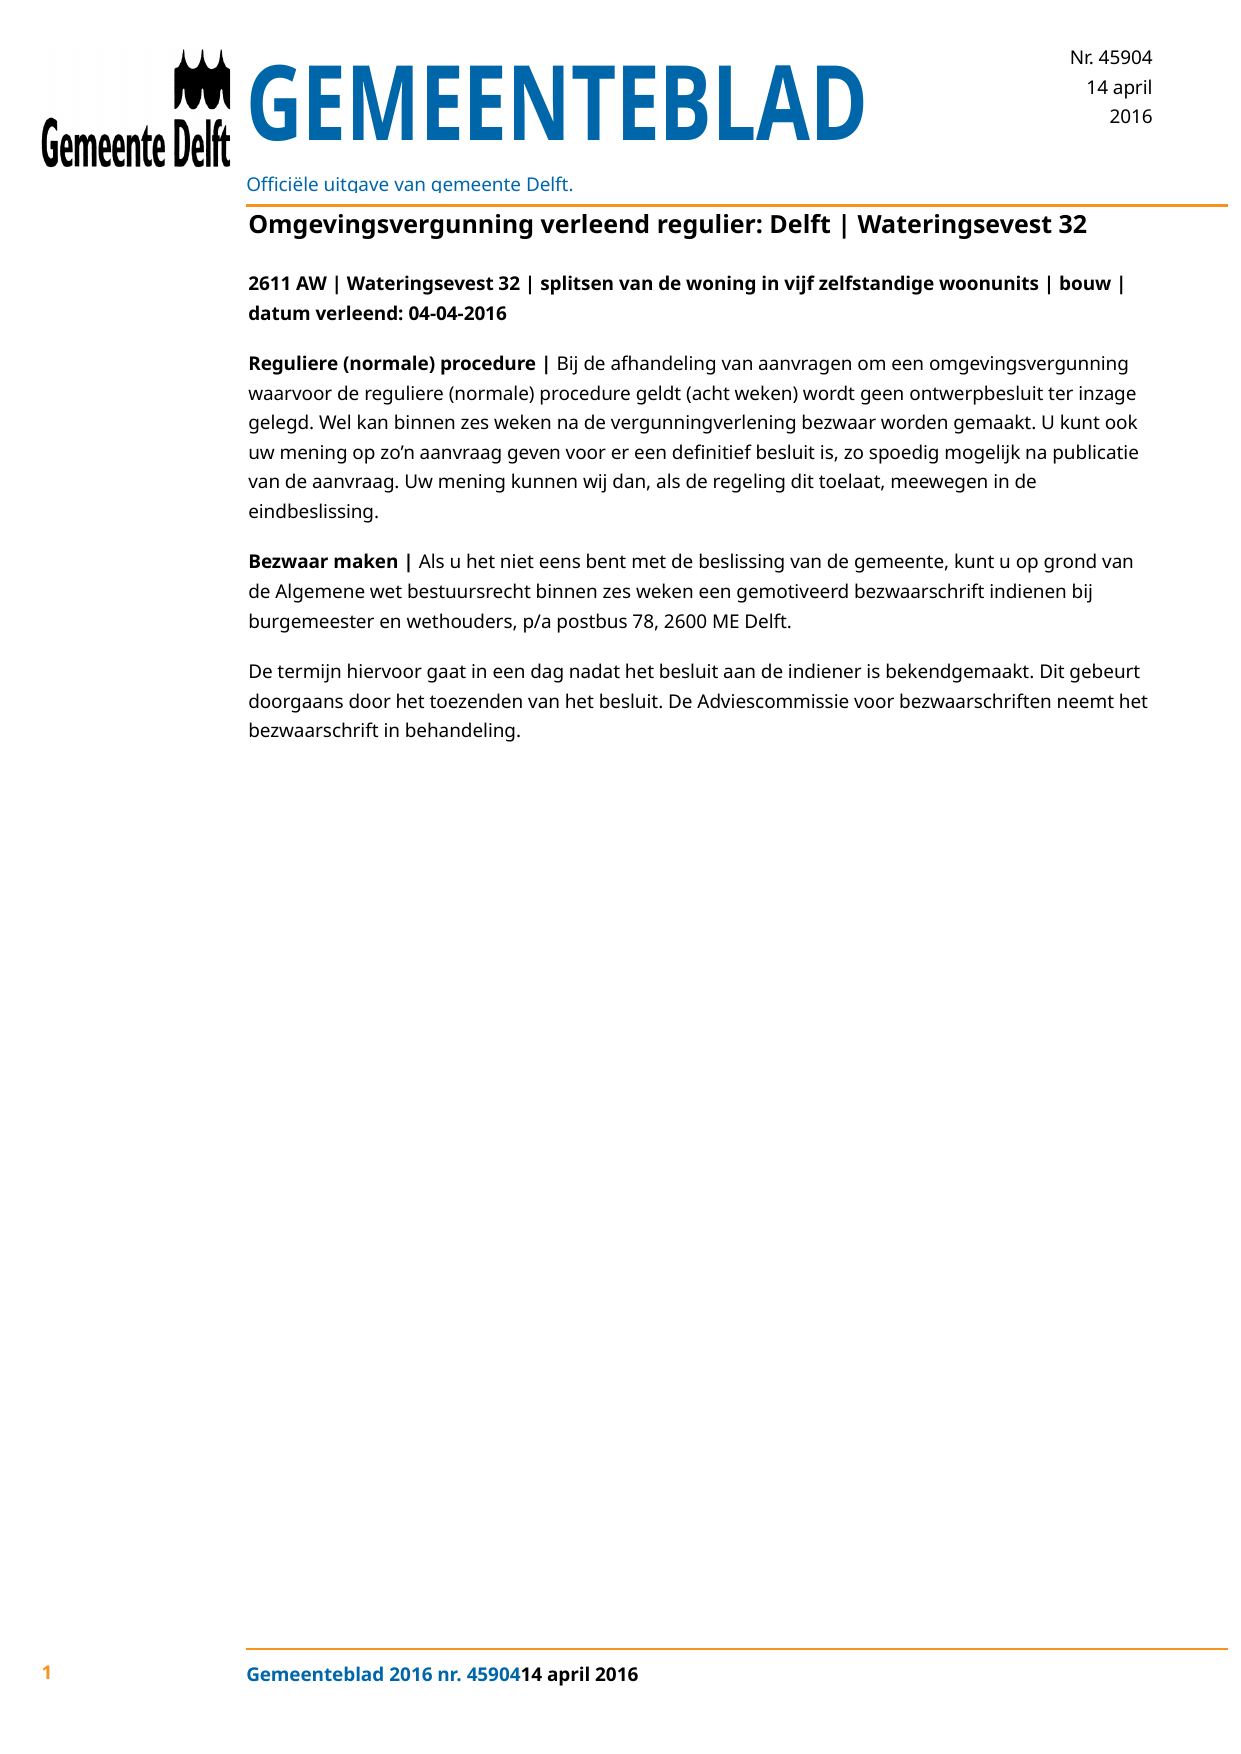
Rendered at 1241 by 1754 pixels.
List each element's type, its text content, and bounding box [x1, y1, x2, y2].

text Reguliere (normale) procedure | Bij de afhandeling van aanvragen om een omgevingsvergunning waarvoor de reguliere (normale) procedure geldt (acht weken) wordt geen ontwerpbesluit ter inzage gelegd. Wel kan binnen zes weken na de vergunningverlening bezwaar worden gemaakt. U kunt ook uw mening op zo’n aanvraag geven voor er een definitief besluit is, zo spoedig mogelijk na publicatie van de aanvraag. Uw mening kunnen wij dan, als de regeling dit toelaat, meewegen in de eindbeslissing. [248, 350, 1152, 524]
text De termijn hiervoor gaat in een dag nadat het besluit aan de indiener is bekendgemaakt. Dit gebeurt doorgaans door het toezenden van het besluit. De Adviescommissie voor bezwaarschriften neemt het bezwaarschrift in behandeling. [248, 658, 1152, 743]
picture [41, 47, 231, 172]
text Bezwaar maken | Als u het niet eens bent met de beslissing van de gemeente, kunt u op grond van de Algemene wet bestuursrecht binnen zes weken een gemotiveerd bezwaarschrift indienen bij burgemeester en wethouders, p/a postbus 78, 2600 ME Delft. [248, 549, 1152, 633]
text 2611 AW | Wateringsevest 32 | splitsen van de woning in vijf zelfstandige woonunits | bouw | datum verleend: 04-04-2016 [248, 270, 1152, 326]
text Omgevingsvergunning verleend regulier: Delft | Wateringsevest 32 [248, 207, 1152, 241]
